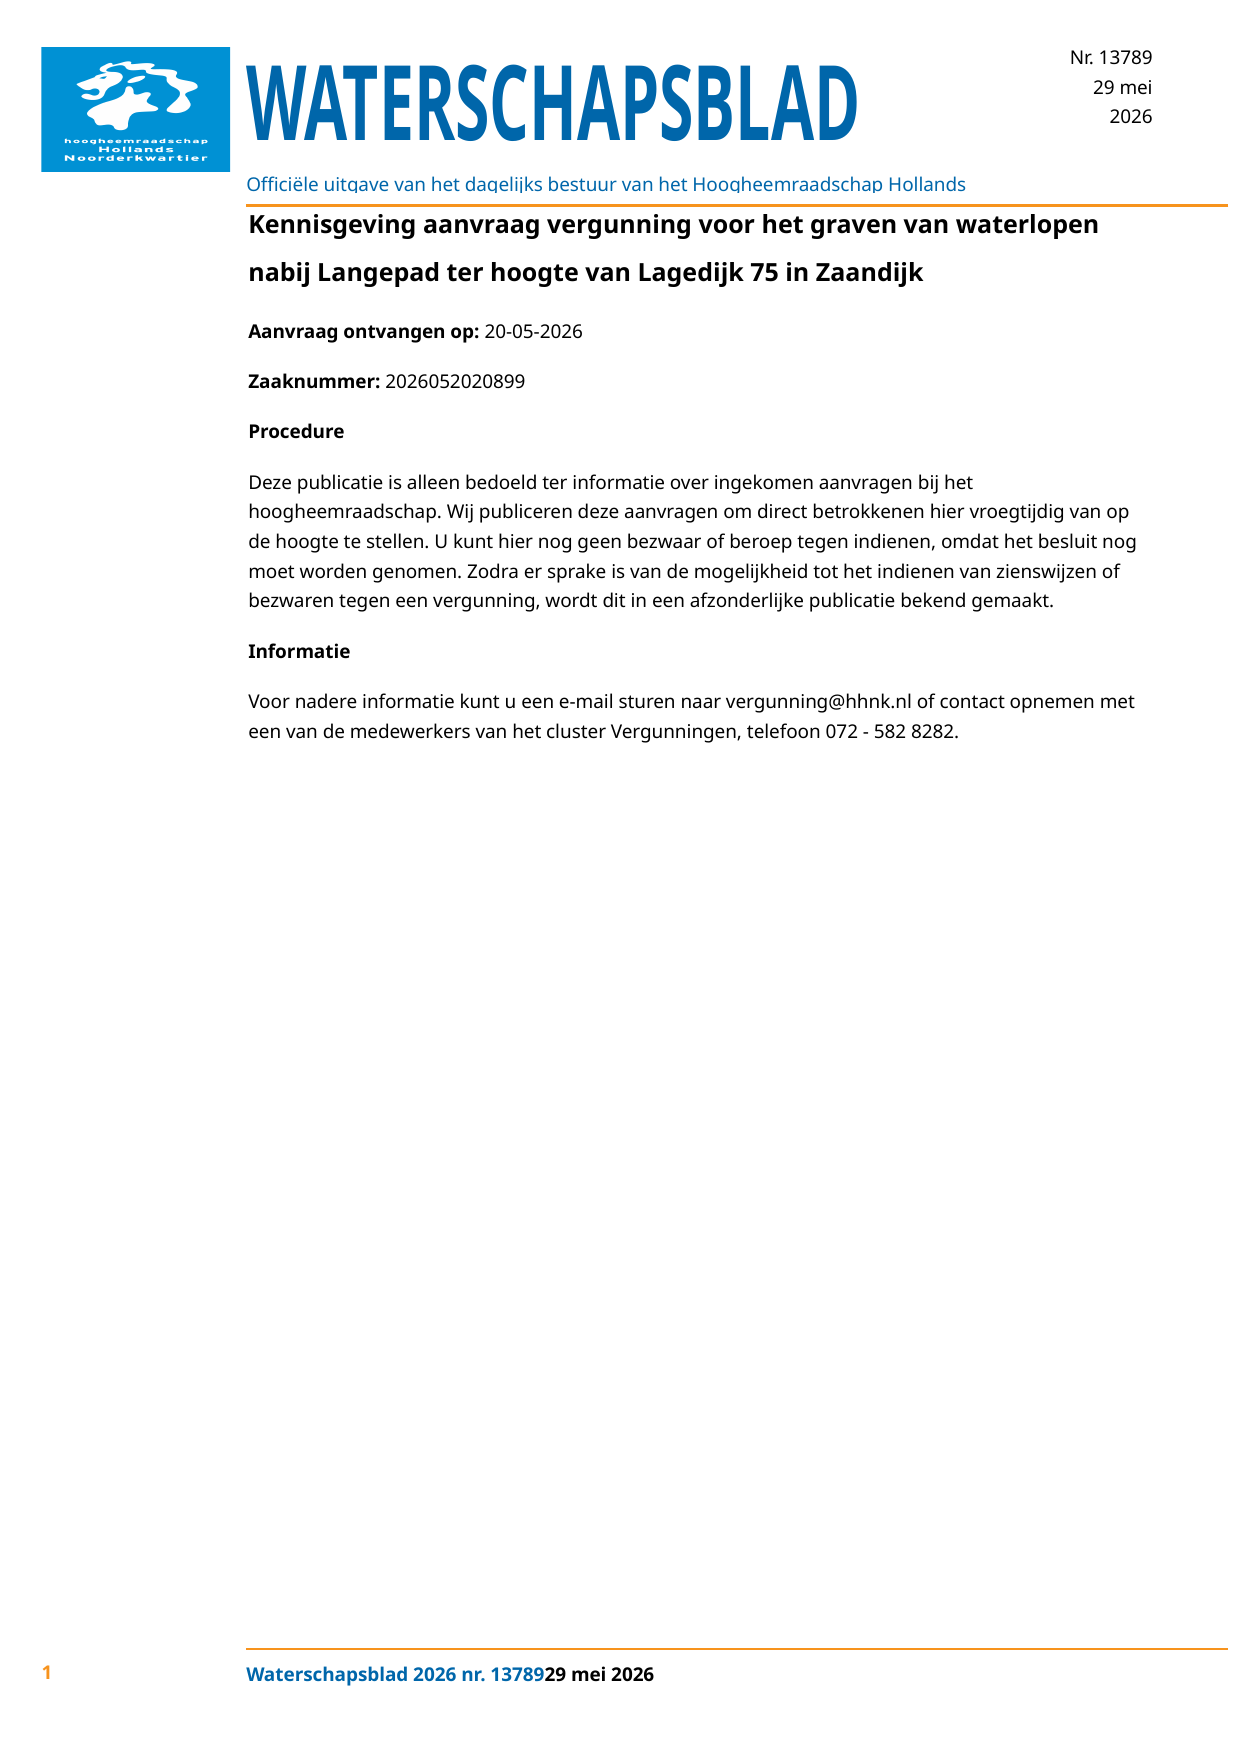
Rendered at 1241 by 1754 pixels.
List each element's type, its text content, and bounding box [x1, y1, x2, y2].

text Informatie [248, 638, 1152, 664]
text Zaaknummer: 2026052020899 [248, 368, 1152, 394]
picture [88, 87, 157, 130]
text Procedure [248, 419, 1152, 444]
text Kennisgeving aanvraag vergunning voor het graven van waterlopen nabij Langepad ter hoogte van Lagedijk 75 in Zaandijk [248, 207, 1152, 288]
text Voor nadere informatie kunt u een e-mail sturen naar vergunning@hhnk.nl of contact opnemen met een van de medewerkers van het cluster Vergunningen, telefoon 072 - 582 8282. [248, 688, 1152, 744]
text Aanvraag ontvangen op: 20-05-2026 [248, 318, 1152, 344]
picture [78, 64, 122, 99]
text Deze publicatie is alleen bedoeld ter informatie over ingekomen aanvragen bij het hoogheemraadschap. Wij publiceren deze aanvragen om direct betrokkenen hier vroegtijdig van op de hoogte te stellen. U kunt hier nog geen bezwaar of beroep tegen indienen, omdat het besluit nog moet worden genomen. Zodra er sprake is van de mogelijkheid tot het indienen van zienswijzen of bezwaren tegen een vergunning, wordt dit in een afzonderlijke publicatie bekend gemaakt. [248, 469, 1152, 613]
picture [118, 62, 197, 112]
picture [129, 76, 144, 82]
